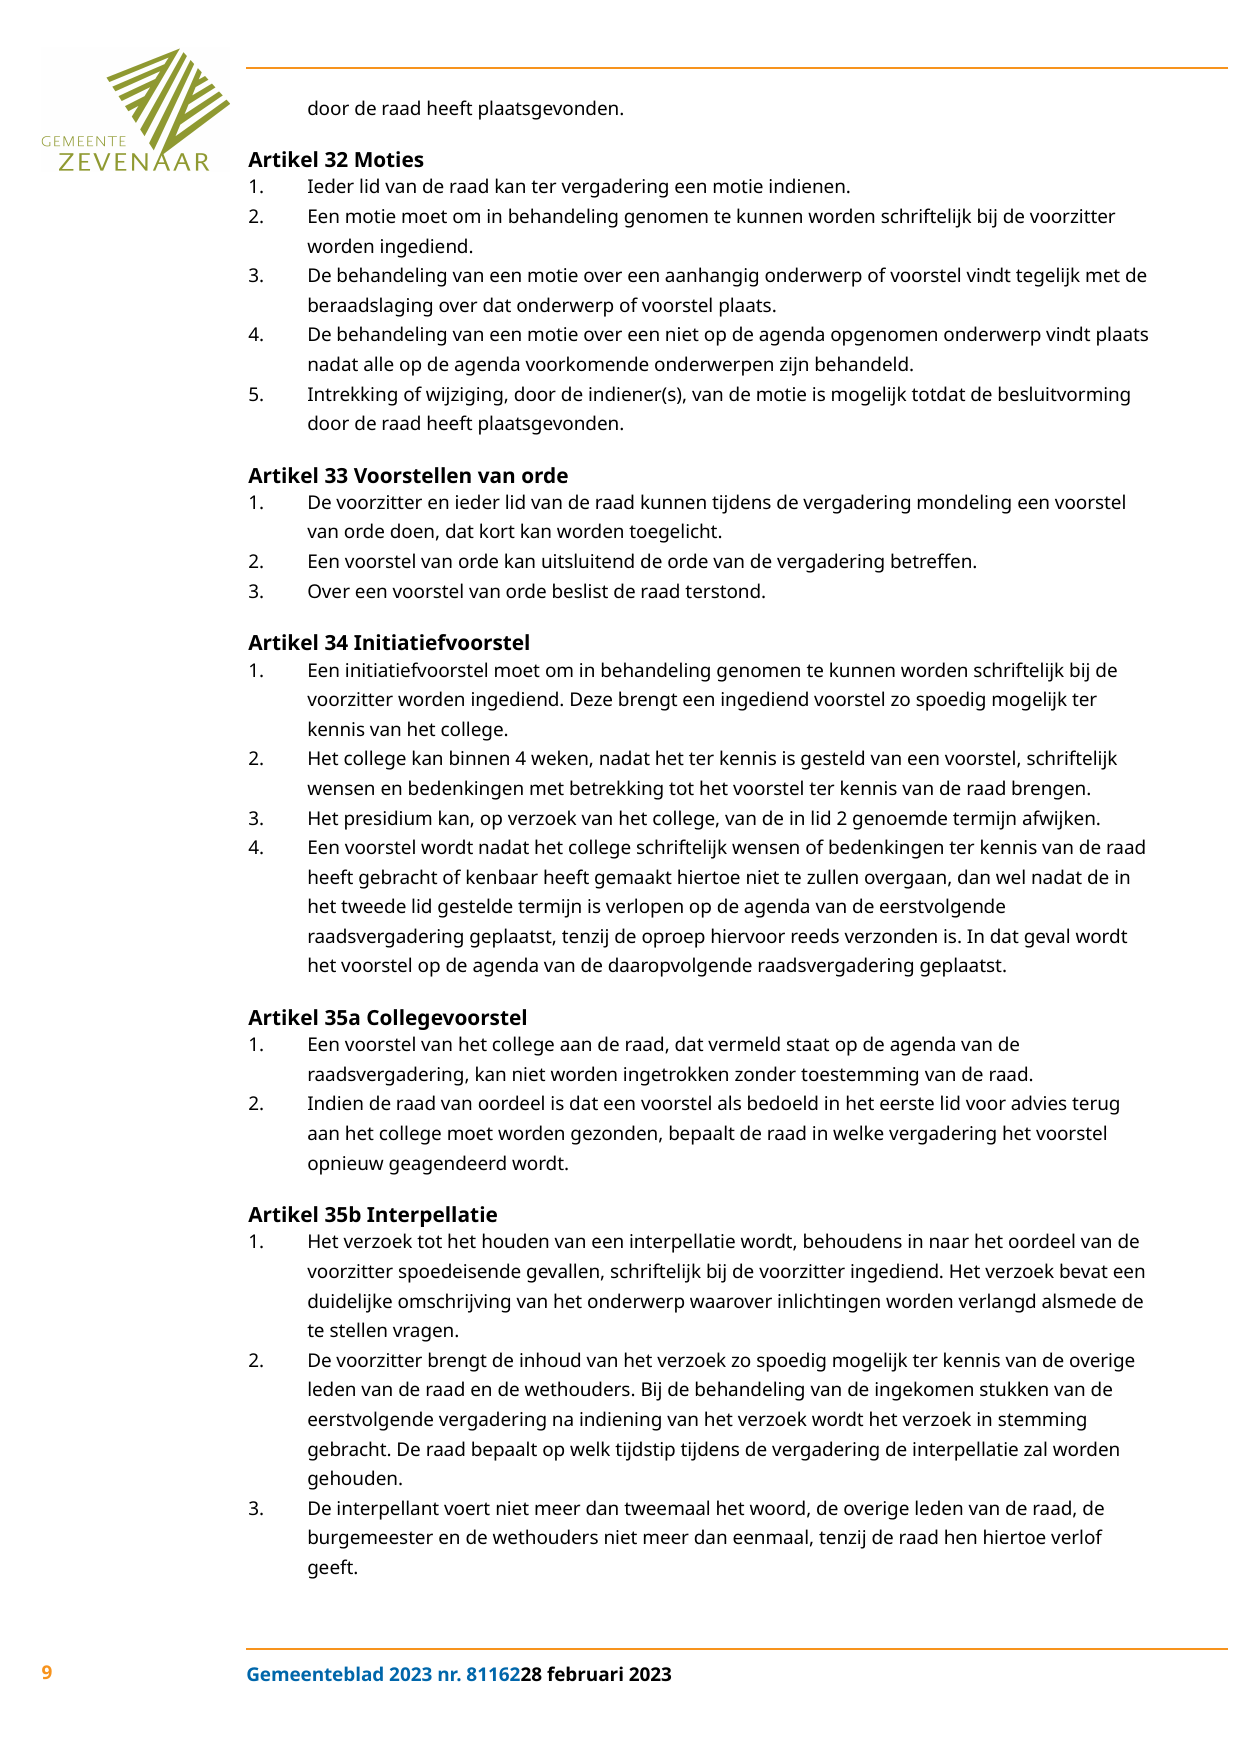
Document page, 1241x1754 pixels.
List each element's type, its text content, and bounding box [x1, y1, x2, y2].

list Een voorstel wordt nadat het college schriftelijk wensen of bedenkingen ter kennis van de raad heeft gebracht of kenbaar heeft gemaakt hiertoe niet te zullen overgaan, dan wel nadat de in het tweede lid gestelde termijn is verlopen op de agenda van de eerstvolgende raadsvergadering geplaatst, tenzij de oproep hiervoor reeds verzonden is. In dat geval wordt het voorstel op de agenda van de daaropvolgende raadsvergadering geplaatst. [248, 834, 1152, 978]
list Het presidium kan, op verzoek van het college, van de in lid 2 genoemde termijn afwijken. [248, 805, 1152, 830]
list Het verzoek tot het houden van een interpellatie wordt, behoudens in naar het oordeel van de voorzitter spoedeisende gevallen, schriftelijk bij de voorzitter ingediend. Het verzoek bevat een duidelijke omschrijving van het onderwerp waarover inlichtingen worden verlangd alsmede de te stellen vragen. [248, 1229, 1152, 1343]
text Artikel 34 Initiatiefvoorstel [248, 628, 1152, 657]
list door de raad heeft plaatsgevonden. [248, 95, 1152, 121]
list De behandeling van een motie over een niet op de agenda opgenomen onderwerp vindt plaats nadat alle op de agenda voorkomende onderwerpen zijn behandeld. [248, 322, 1152, 377]
list Ieder lid van de raad kan ter vergadering een motie indienen. [248, 174, 1152, 199]
text Artikel 32 Moties [248, 145, 1152, 174]
list Een initiatiefvoorstel moet om in behandeling genomen te kunnen worden schriftelijk bij de voorzitter worden ingediend. Deze brengt een ingediend voorstel zo spoedig mogelijk ter kennis van het college. [248, 657, 1152, 742]
list Intrekking of wijziging, door de indiener(s), van de motie is mogelijk totdat de besluitvorming door de raad heeft plaatsgevonden. [248, 381, 1152, 436]
list Een voorstel van het college aan de raad, dat vermeld staat op de agenda van de raadsvergadering, kan niet worden ingetrokken zonder toestemming van de raad. [248, 1031, 1152, 1087]
list De voorzitter brengt de inhoud van het verzoek zo spoedig mogelijk ter kennis van de overige leden van de raad en de wethouders. Bij de behandeling van de ingekomen stukken van de eerstvolgende vergadering na indiening van het verzoek wordt het verzoek in stemming gebracht. De raad bepaalt op welk tijdstip tijdens de vergadering de interpellatie zal worden gehouden. [248, 1347, 1152, 1491]
list Een motie moet om in behandeling genomen te kunnen worden schriftelijk bij de voorzitter worden ingediend. [248, 203, 1152, 258]
list Een voorstel van orde kan uitsluitend de orde van de vergadering betreffen. [248, 548, 1152, 574]
text Artikel 35b Interpellatie [248, 1200, 1152, 1229]
list De voorzitter en ieder lid van de raad kunnen tijdens de vergadering mondeling een voorstel van orde doen, dat kort kan worden toegelicht. [248, 489, 1152, 544]
list Over een voorstel van orde beslist de raad terstond. [248, 578, 1152, 604]
list Indien de raad van oordeel is dat een voorstel als bedoeld in het eerste lid voor advies terug aan het college moet worden gezonden, bepaalt de raad in welke vergadering het voorstel opnieuw geagendeerd wordt. [248, 1091, 1152, 1176]
text Artikel 35a Collegevoorstel [248, 1003, 1152, 1031]
text Artikel 33 Voorstellen van orde [248, 461, 1152, 489]
list De interpellant voert niet meer dan tweemaal het woord, de overige leden van de raad, de burgemeester en de wethouders niet meer dan eenmaal, tenzij de raad hen hiertoe verlof geeft. [248, 1495, 1152, 1580]
picture [41, 47, 231, 172]
list De behandeling van een motie over een aanhangig onderwerp of voorstel vindt tegelijk met de beraadslaging over dat onderwerp of voorstel plaats. [248, 262, 1152, 318]
list Het college kan binnen 4 weken, nadat het ter kennis is gesteld van een voorstel, schriftelijk wensen en bedenkingen met betrekking tot het voorstel ter kennis van de raad brengen. [248, 746, 1152, 801]
